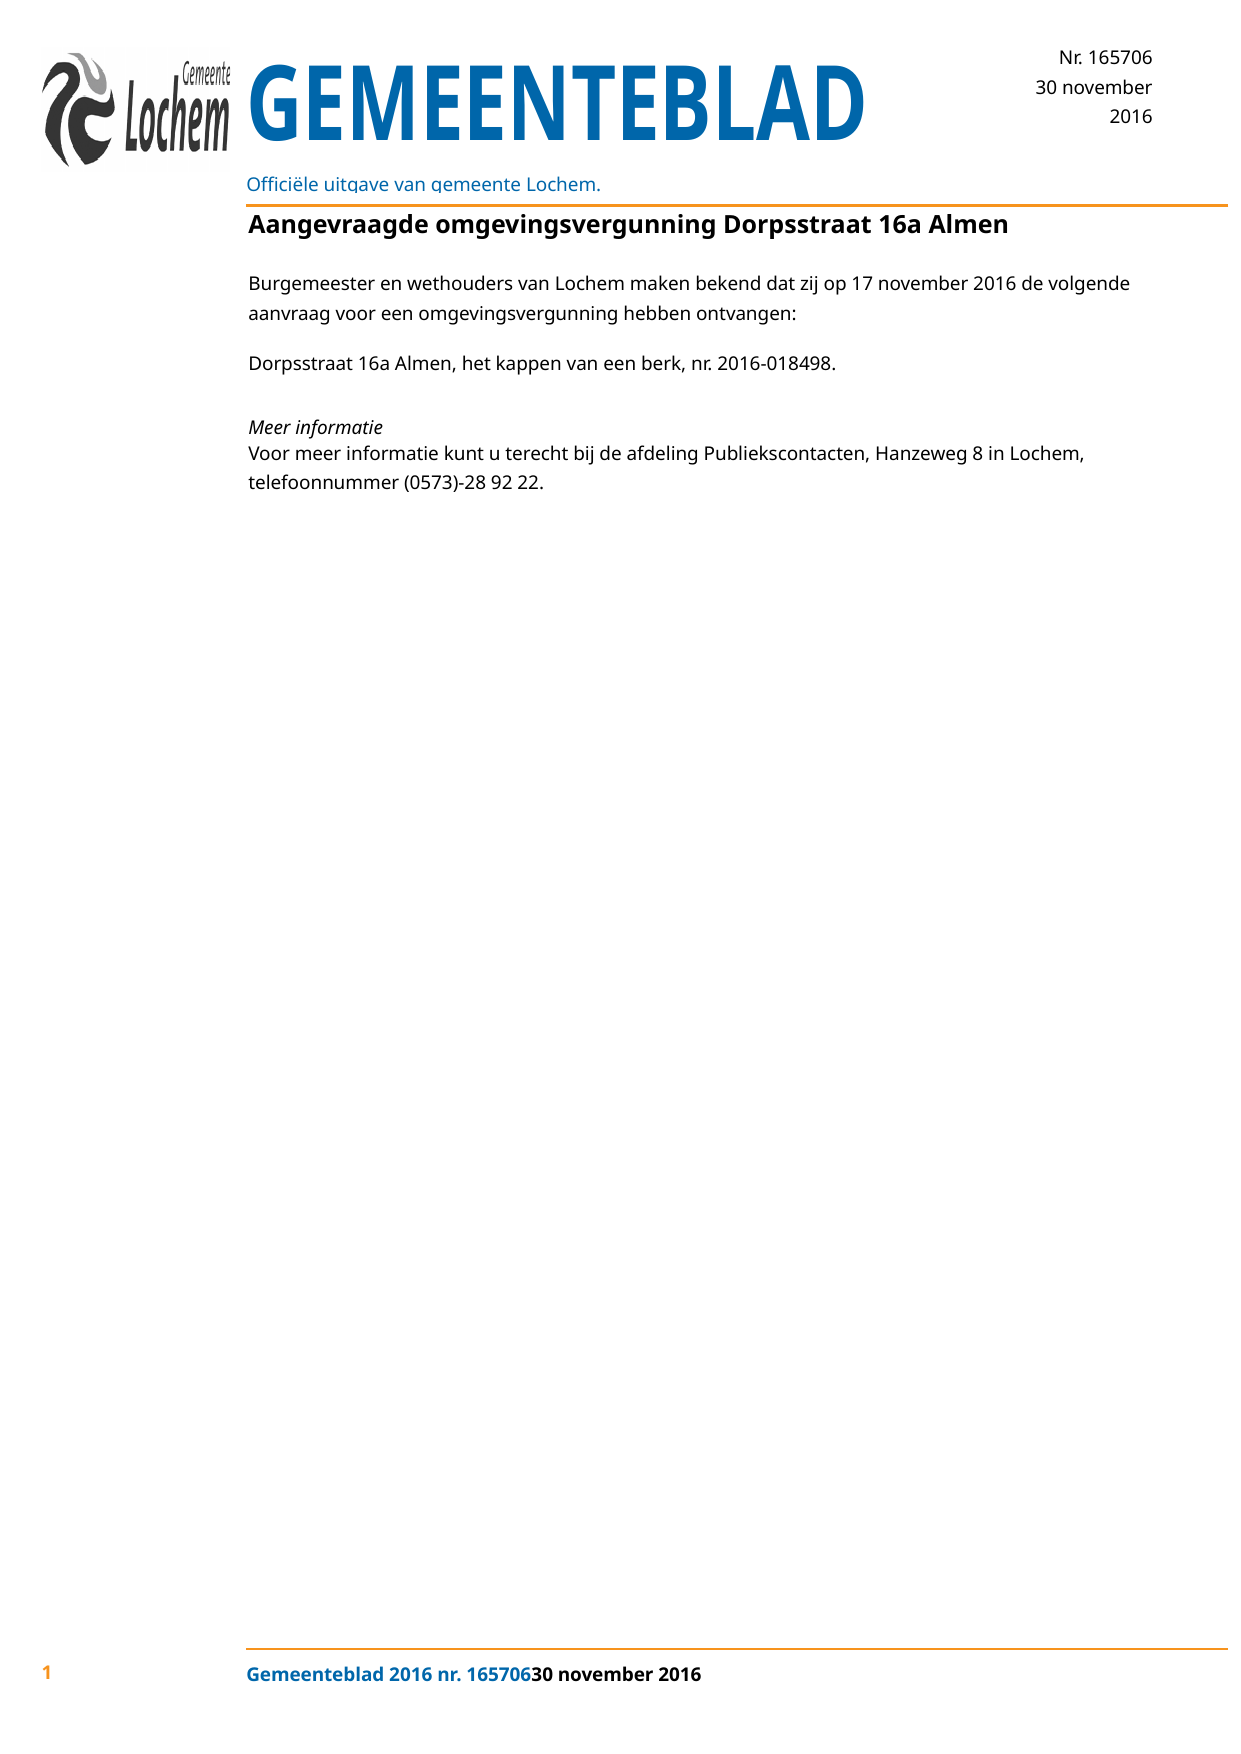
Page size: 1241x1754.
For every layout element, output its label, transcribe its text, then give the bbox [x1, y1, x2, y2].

text Dorpsstraat 16a Almen, het kappen van een berk, nr. 2016-018498. [248, 350, 1152, 376]
text Aangevraagde omgevingsvergunning Dorpsstraat 16a Almen [248, 207, 1152, 241]
text Burgemeester en wethouders van Lochem maken bekend dat zij op 17 november 2016 de volgende aanvraag voor een omgevingsvergunning hebben ontvangen: [248, 270, 1152, 326]
text Voor meer informatie kunt u terecht bij de afdeling Publiekscontacten, Hanzeweg 8 in Lochem, telefoonnummer (0573)-28 92 22. [248, 440, 1152, 495]
text Meer informatie [248, 414, 1152, 440]
picture [41, 47, 231, 172]
